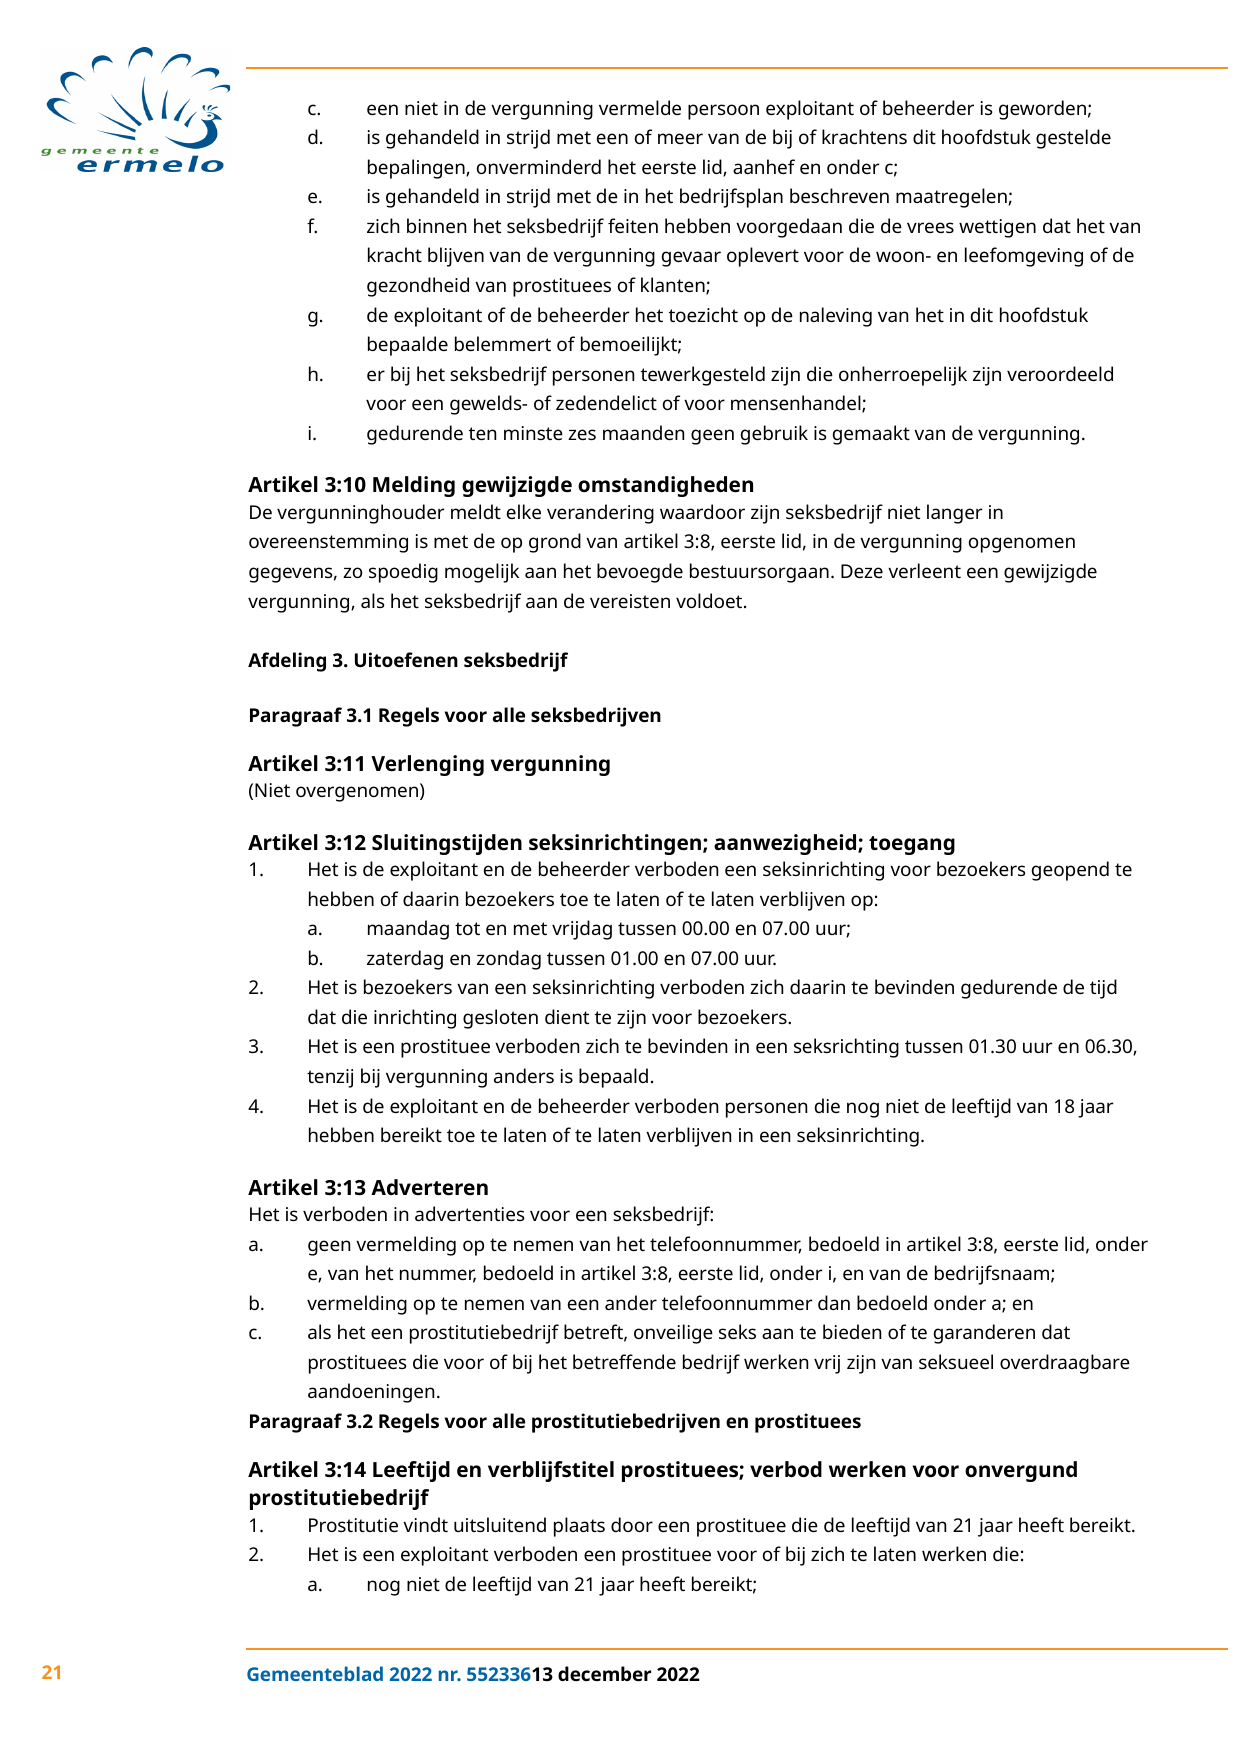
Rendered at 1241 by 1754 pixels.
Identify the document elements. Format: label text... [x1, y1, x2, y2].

list vermelding op te nemen van een ander telefoonnummer dan bedoeld onder a; en [248, 1290, 1152, 1316]
list is gehandeld in strijd met de in het bedrijfsplan beschreven maatregelen; [307, 183, 1152, 209]
list zaterdag en zondag tussen 01.00 en 07.00 uur. [307, 945, 1152, 971]
list Het is bezoekers van een seksinrichting verboden zich daarin te bevinden gedurende de tijd dat die inrichting gesloten dient te zijn voor bezoekers. [248, 974, 1152, 1030]
picture [41, 47, 231, 172]
text Artikel 3:12 Sluitingstijden seksinrichtingen; aanwezigheid; toegang [248, 828, 1152, 856]
list als het een prostitutiebedrijf betreft, onveilige seks aan te bieden of te garanderen dat prostituees die voor of bij het betreffende bedrijf werken vrij zijn van seksueel overdraagbare aandoeningen. [248, 1319, 1152, 1404]
list maandag tot en met vrijdag tussen 00.00 en 07.00 uur; [307, 915, 1152, 941]
list de exploitant of de beheerder het toezicht op de naleving van het in dit hoofdstuk bepaalde belemmert of bemoeilijkt; [307, 302, 1152, 357]
text Afdeling 3. Uitoefenen seksbedrijf [248, 647, 1152, 673]
text Paragraaf 3.2 Regels voor alle prostitutiebedrijven en prostituees [248, 1408, 1152, 1434]
text Artikel 3:13 Adverteren [248, 1173, 1152, 1201]
list Het is een prostituee verboden zich te bevinden in een seksrichting tussen 01.30 uur en 06.30, tenzij bij vergunning anders is bepaald. [248, 1034, 1152, 1089]
list een niet in de vergunning vermelde persoon exploitant of beheerder is geworden; [307, 95, 1152, 121]
list nog niet de leeftijd van 21 jaar heeft bereikt; [307, 1571, 1152, 1597]
text Paragraaf 3.1 Regels voor alle seksbedrijven [248, 702, 1152, 728]
text De vergunninghouder meldt elke verandering waardoor zijn seksbedrijf niet langer in overeenstemming is met de op grond van artikel 3:8, eerste lid, in de vergunning opgenomen gegevens, zo spoedig mogelijk aan het bevoegde bestuursorgaan. Deze verleent een gewijzigde vergunning, als het seksbedrijf aan de vereisten voldoet. [248, 499, 1152, 613]
list is gehandeld in strijd met een of meer van de bij of krachtens dit hoofdstuk gestelde bepalingen, onverminderd het eerste lid, aanhef en onder c; [307, 124, 1152, 180]
text Artikel 3:14 Leeftijd en verblijfstitel prostituees; verbod werken voor onvergund prostitutiebedrijf [248, 1455, 1152, 1512]
list Het is de exploitant en de beheerder verboden personen die nog niet de leeftijd van 18 jaar hebben bereikt toe te laten of te laten verblijven in een seksinrichting. [248, 1093, 1152, 1148]
text Het is verboden in advertenties voor een seksbedrijf: [248, 1201, 1152, 1227]
list Prostitutie vindt uitsluitend plaats door een prostituee die de leeftijd van 21 jaar heeft bereikt. [248, 1512, 1152, 1537]
text Artikel 3:10 Melding gewijzigde omstandigheden [248, 471, 1152, 499]
list Het is een exploitant verboden een prostituee voor of bij zich te laten werken die: [248, 1541, 1152, 1567]
text Artikel 3:11 Verlenging vergunning [248, 749, 1152, 777]
list geen vermelding op te nemen van het telefoonnummer, bedoeld in artikel 3:8, eerste lid, onder e, van het nummer, bedoeld in artikel 3:8, eerste lid, onder i, en van de bedrijfsnaam; [248, 1231, 1152, 1286]
text (Niet overgenomen) [248, 777, 1152, 803]
list er bij het seksbedrijf personen tewerkgesteld zijn die onherroepelijk zijn veroordeeld voor een gewelds- of zedendelict of voor mensenhandel; [307, 361, 1152, 416]
list zich binnen het seksbedrijf feiten hebben voorgedaan die de vrees wettigen dat het van kracht blijven van de vergunning gevaar oplevert voor de woon- en leefomgeving of de gezondheid van prostituees of klanten; [307, 213, 1152, 298]
list gedurende ten minste zes maanden geen gebruik is gemaakt van de vergunning. [307, 420, 1152, 446]
list Het is de exploitant en de beheerder verboden een seksinrichting voor bezoekers geopend te hebben of daarin bezoekers toe te laten of te laten verblijven op: [248, 856, 1152, 911]
